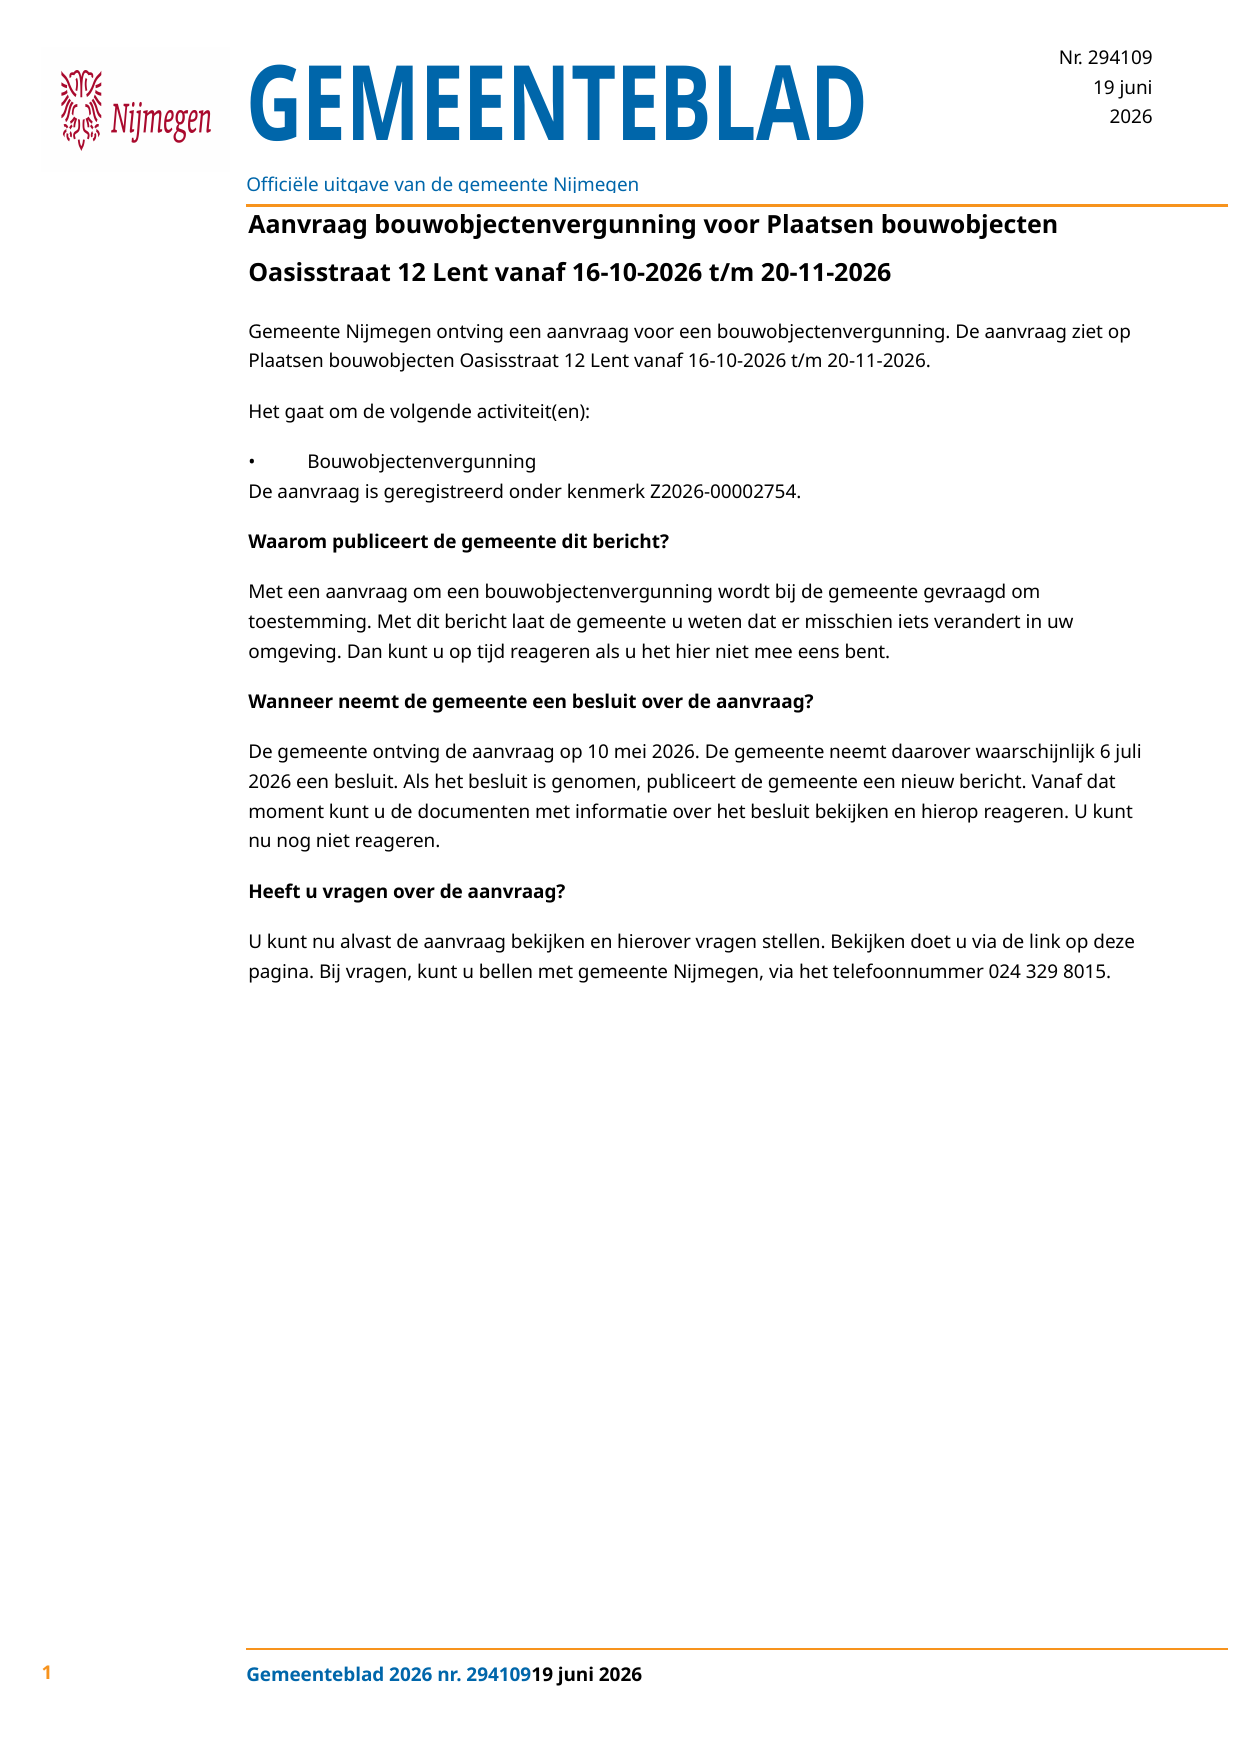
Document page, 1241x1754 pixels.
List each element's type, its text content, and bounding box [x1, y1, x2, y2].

text Aanvraag bouwobjectenvergunning voor Plaatsen bouwobjecten Oasisstraat 12 Lent vanaf 16-10-2026 t/m 20-11-2026 [248, 207, 1152, 288]
text Gemeente Nijmegen ontving een aanvraag voor een bouwobjectenvergunning. De aanvraag ziet op Plaatsen bouwobjecten Oasisstraat 12 Lent vanaf 16-10-2026 t/m 20-11-2026. [248, 318, 1152, 373]
text U kunt nu alvast de aanvraag bekijken en hierover vragen stellen. Bekijken doet u via de link op deze pagina. Bij vragen, kunt u bellen met gemeente Nijmegen, via het telefoonnummer 024 329 8015. [248, 928, 1152, 984]
list Bouwobjectenvergunning [248, 448, 1152, 474]
text Heeft u vragen over de aanvraag? [248, 878, 1152, 904]
picture [41, 47, 231, 172]
text De gemeente ontving de aanvraag op 10 mei 2026. De gemeente neemt daarover waarschijnlijk 6 juli 2026 een besluit. Als het besluit is genomen, publiceert de gemeente een nieuw bericht. Vanaf dat moment kunt u de documenten met informatie over het besluit bekijken en hierop reageren. U kunt nu nog niet reageren. [248, 739, 1152, 853]
text Wanneer neemt de gemeente een besluit over de aanvraag? [248, 688, 1152, 714]
text Het gaat om de volgende activiteit(en): [248, 398, 1152, 424]
text De aanvraag is geregistreerd onder kenmerk Z2026-00002754. [248, 478, 1152, 504]
text Waarom publiceert de gemeente dit bericht? [248, 528, 1152, 554]
text Met een aanvraag om een bouwobjectenvergunning wordt bij de gemeente gevraagd om toestemming. Met dit bericht laat de gemeente u weten dat er misschien iets verandert in uw omgeving. Dan kunt u op tijd reageren als u het hier niet mee eens bent. [248, 579, 1152, 664]
